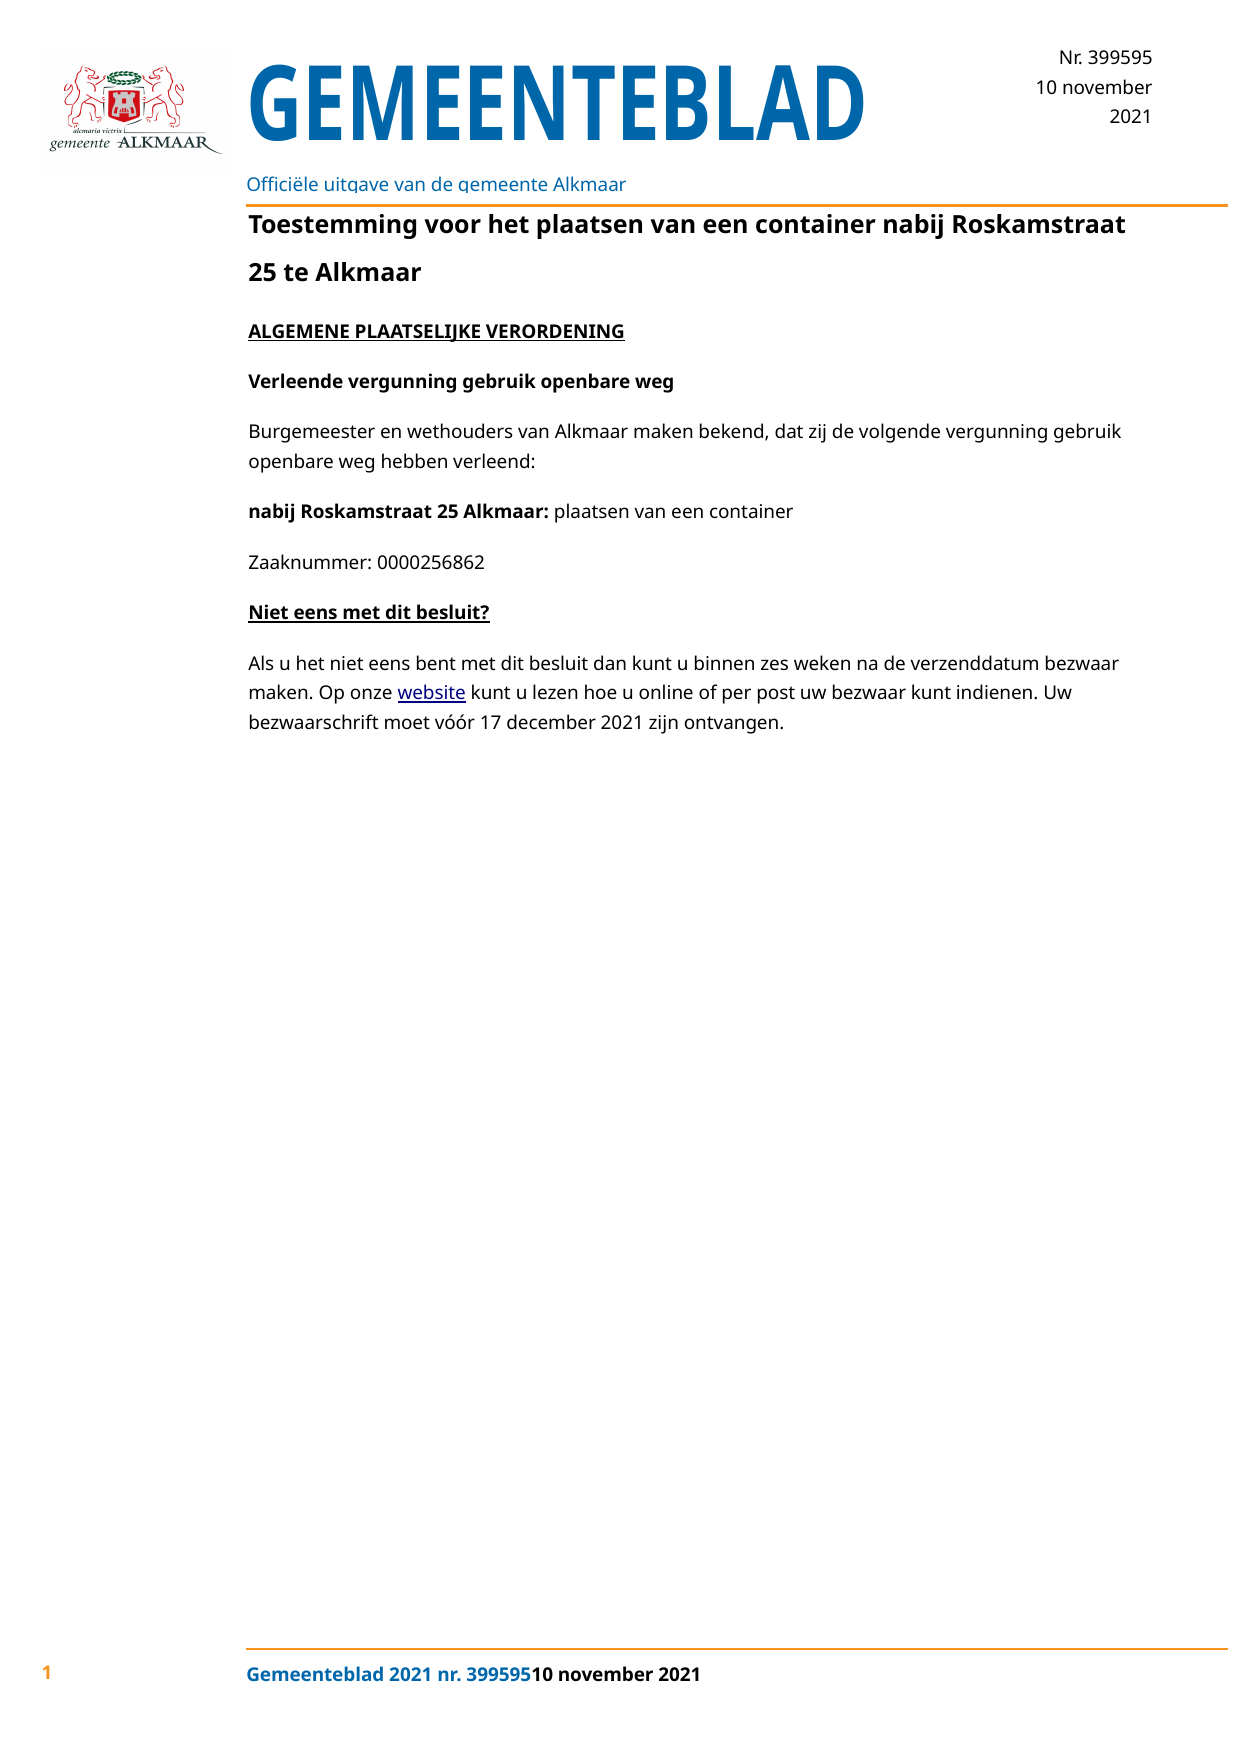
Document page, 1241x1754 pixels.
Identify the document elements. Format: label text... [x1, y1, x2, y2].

text Verleende vergunning gebruik openbare weg [248, 368, 1152, 394]
picture [41, 47, 231, 172]
text Niet eens met dit besluit? [248, 599, 1152, 625]
text nabij Roskamstraat 25 Alkmaar: plaatsen van een container [248, 499, 1152, 524]
text ALGEMENE PLAATSELIJKE VERORDENING [248, 318, 1152, 344]
text Zaaknummer: 0000256862 [248, 549, 1152, 575]
text Toestemming voor het plaatsen van een container nabij Roskamstraat 25 te Alkmaar [248, 207, 1152, 288]
text Als u het niet eens bent met dit besluit dan kunt u binnen zes weken na de verzenddatum bezwaar maken. Op onze website kunt u lezen hoe u online of per post uw bezwaar kunt indienen. Uw bezwaarschrift moet vóór 17 december 2021 zijn ontvangen. [248, 650, 1152, 735]
text Burgemeester en wethouders van Alkmaar maken bekend, dat zij de volgende vergunning gebruik openbare weg hebben verleend: [248, 419, 1152, 474]
